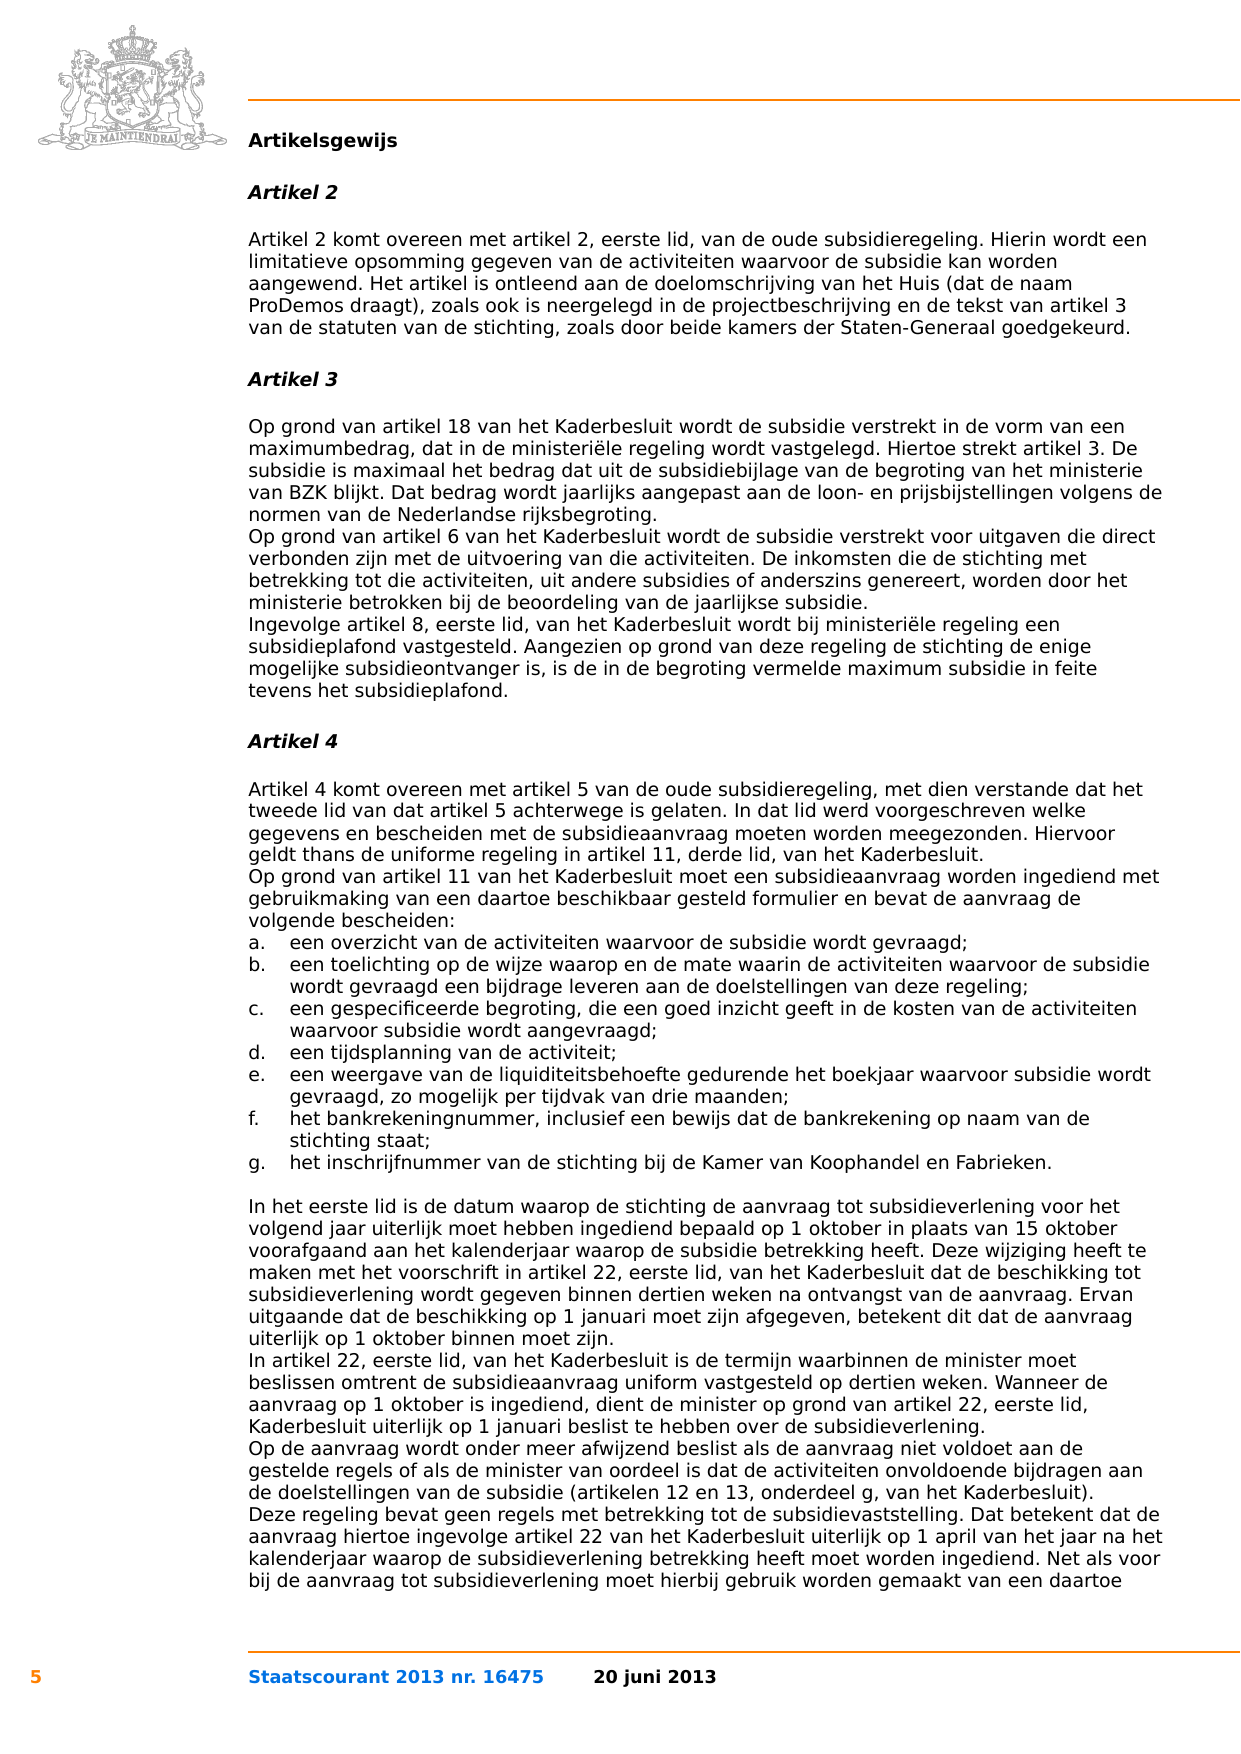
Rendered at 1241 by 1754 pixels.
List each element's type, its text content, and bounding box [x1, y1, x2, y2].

subtitle Artikelsgewijs [248, 130, 1163, 152]
subtitle Artikel 2 [248, 182, 1163, 204]
subtitle Artikel 4 [248, 731, 1163, 753]
text a. een overzicht van de activiteiten waarvoor de subsidie wordt gevraagd; [248, 932, 1163, 954]
text d. een tijdsplanning van de activiteit; [248, 1042, 1163, 1064]
text e. een weergave van de liquiditeitsbehoefte gedurende het boekjaar waarvoor subsidie wordt gevraagd, zo mogelijk per tijdvak van drie maanden; [248, 1064, 1163, 1108]
text In het eerste lid is de datum waarop de stichting de aanvraag tot subsidieverlening voor het volgend jaar uiterlijk moet hebben ingediend bepaald op 1 oktober in plaats van 15 oktober voorafgaand aan het kalenderjaar waarop de subsidie betrekking heeft. Deze wijziging heeft te maken met het voorschrift in artikel 22, eerste lid, van het Kaderbesluit dat de beschikking tot subsidieverlening wordt gegeven binnen dertien weken na ontvangst van de aanvraag. Ervan uitgaande dat de beschikking op 1 januari moet zijn afgegeven, betekent dit dat de aanvraag uiterlijk op 1 oktober binnen moet zijn. [248, 1196, 1163, 1350]
text Ingevolge artikel 8, eerste lid, van het Kaderbesluit wordt bij ministeriële regeling een subsidieplafond vastgesteld. Aangezien op grond van deze regeling de stichting de enige mogelijke subsidieontvanger is, is de in de begroting vermelde maximum subsidie in feite tevens het subsidieplafond. [248, 613, 1163, 701]
text b. een toelichting op de wijze waarop en de mate waarin de activiteiten waarvoor de subsidie wordt gevraagd een bijdrage leveren aan de doelstellingen van deze regeling; [248, 954, 1163, 998]
text Artikel 4 komt overeen met artikel 5 van de oude subsidieregeling, met dien verstande dat het tweede lid van dat artikel 5 achterwege is gelaten. In dat lid werd voorgeschreven welke gegevens en bescheiden met de subsidieaanvraag moeten worden meegezonden. Hiervoor geldt thans de uniforme regeling in artikel 11, derde lid, van het Kaderbesluit. [248, 778, 1163, 866]
text c. een gespecificeerde begroting, die een goed inzicht geeft in de kosten van de activiteiten waarvoor subsidie wordt aangevraagd; [248, 998, 1163, 1042]
text Deze regeling bevat geen regels met betrekking tot de subsidievaststelling. Dat betekent dat de aanvraag hiertoe ingevolge artikel 22 van het Kaderbesluit uiterlijk op 1 april van het jaar na het kalenderjaar waarop de subsidieverlening betrekking heeft moet worden ingediend. Net als voor bij de aanvraag tot subsidieverlening moet hierbij gebruik worden gemaakt van een daartoe [248, 1504, 1163, 1592]
picture [38, 25, 227, 150]
text Op grond van artikel 11 van het Kaderbesluit moet een subsidieaanvraag worden ingediend met gebruikmaking van een daartoe beschikbaar gesteld formulier en bevat de aanvraag de volgende bescheiden: [248, 866, 1163, 932]
text g. het inschrijfnummer van de stichting bij de Kamer van Koophandel en Fabrieken. [248, 1152, 1163, 1174]
text Artikel 2 komt overeen met artikel 2, eerste lid, van de oude subsidieregeling. Hierin wordt een limitatieve opsomming gegeven van de activiteiten waarvoor de subsidie kan worden aangewend. Het artikel is ontleend aan de doelomschrijving van het Huis (dat de naam ProDemos draagt), zoals ook is neergelegd in de projectbeschrijving en de tekst van artikel 3 van de statuten van de stichting, zoals door beide kamers der Staten-Generaal goedgekeurd. [248, 229, 1163, 339]
text Op grond van artikel 6 van het Kaderbesluit wordt de subsidie verstrekt voor uitgaven die direct verbonden zijn met de uitvoering van die activiteiten. De inkomsten die de stichting met betrekking tot die activiteiten, uit andere subsidies of anderszins genereert, worden door het ministerie betrokken bij de beoordeling van de jaarlijkse subsidie. [248, 526, 1163, 613]
subtitle Artikel 3 [248, 369, 1163, 391]
text Op grond van artikel 18 van het Kaderbesluit wordt de subsidie verstrekt in de vorm van een maximumbedrag, dat in de ministeriële regeling wordt vastgelegd. Hiertoe strekt artikel 3. De subsidie is maximaal het bedrag dat uit de subsidiebijlage van de begroting van het ministerie van BZK blijkt. Dat bedrag wordt jaarlijks aangepast aan de loon- en prijsbijstellingen volgens de normen van de Nederlandse rijksbegroting. [248, 416, 1163, 526]
text f. het bankrekeningnummer, inclusief een bewijs dat de bankrekening op naam van de stichting staat; [248, 1108, 1163, 1152]
text Op de aanvraag wordt onder meer afwijzend beslist als de aanvraag niet voldoet aan de gestelde regels of als de minister van oordeel is dat de activiteiten onvoldoende bijdragen aan de doelstellingen van de subsidie (artikelen 12 en 13, onderdeel g, van het Kaderbesluit). [248, 1438, 1163, 1504]
text In artikel 22, eerste lid, van het Kaderbesluit is de termijn waarbinnen de minister moet beslissen omtrent de subsidieaanvraag uniform vastgesteld op dertien weken. Wanneer de aanvraag op 1 oktober is ingediend, dient de minister op grond van artikel 22, eerste lid, Kaderbesluit uiterlijk op 1 januari beslist te hebben over de subsidieverlening. [248, 1350, 1163, 1438]
